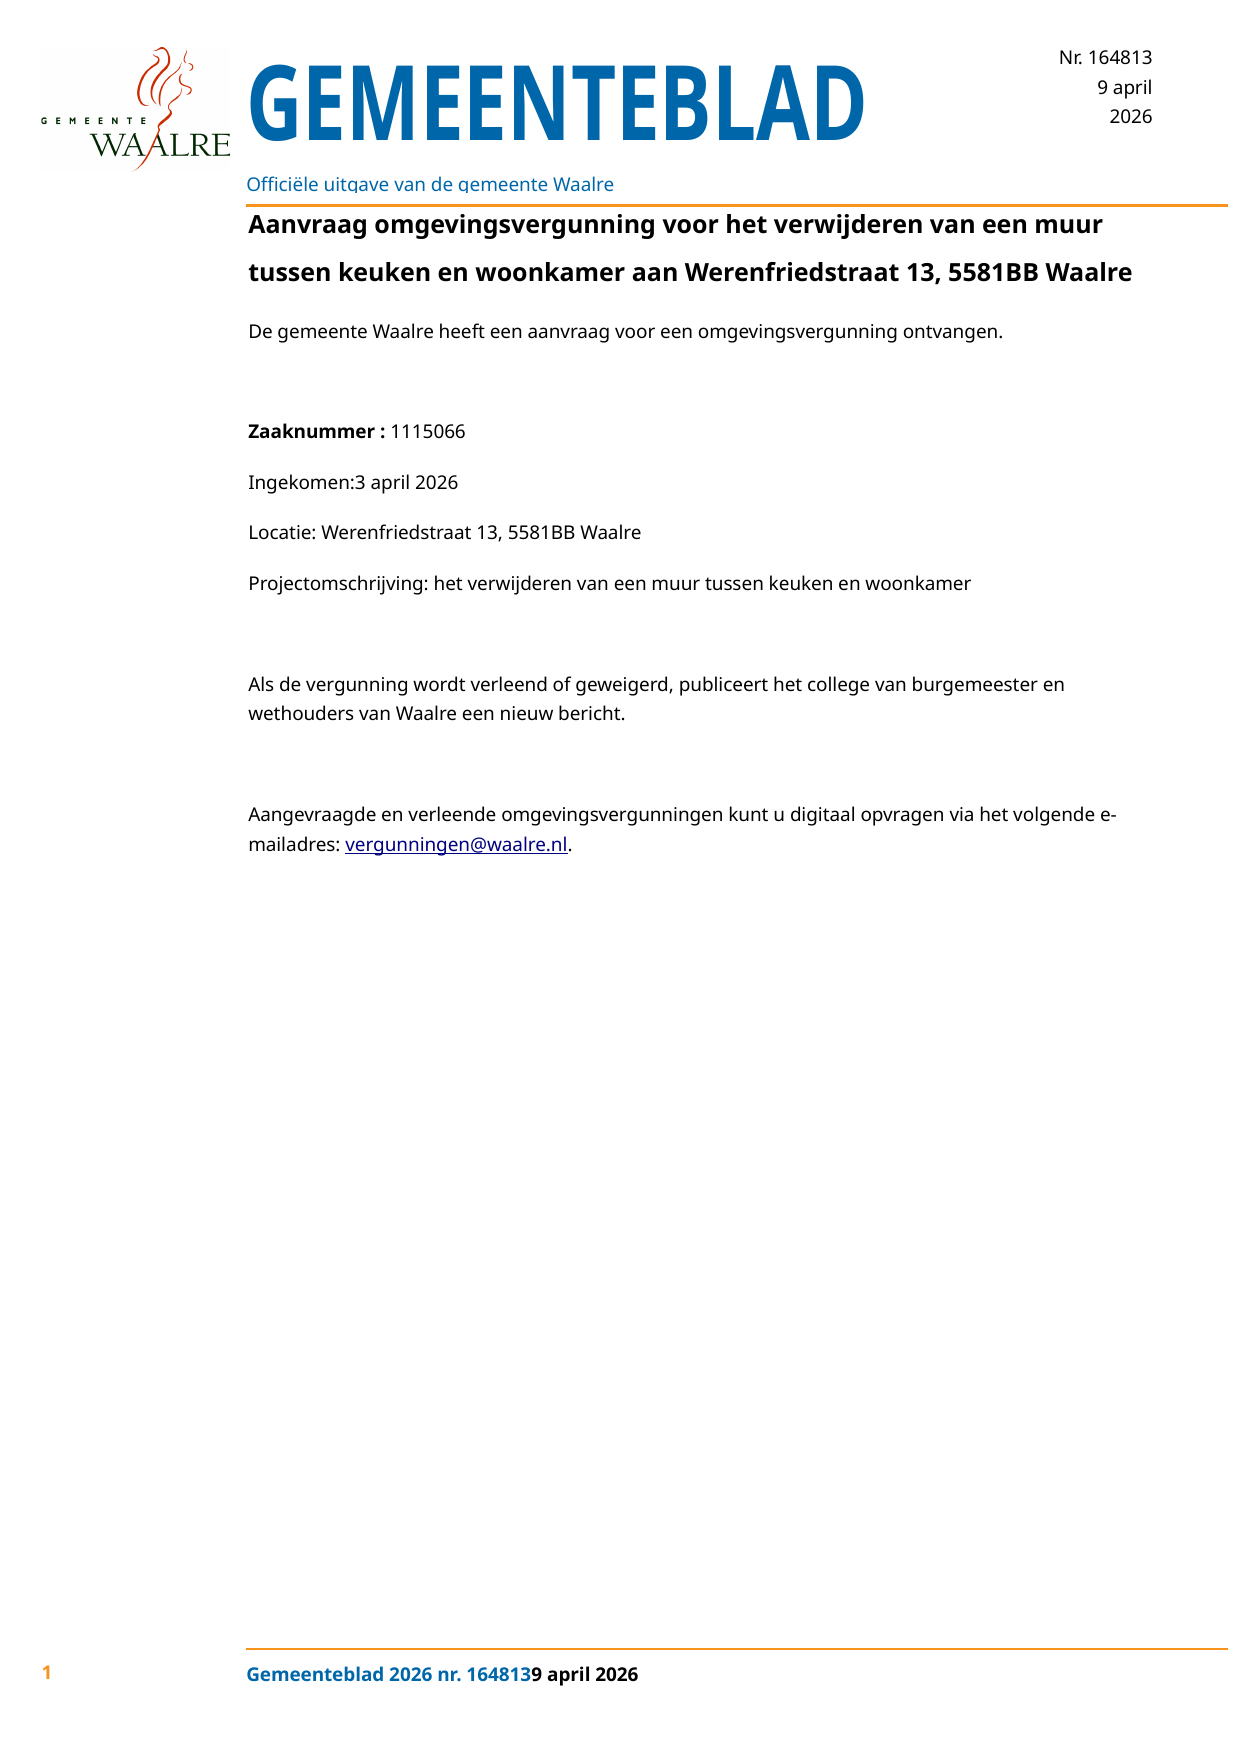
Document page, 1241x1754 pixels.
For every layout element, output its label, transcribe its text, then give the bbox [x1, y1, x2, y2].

text Aanvraag omgevingsvergunning voor het verwijderen van een muur tussen keuken en woonkamer aan Werenfriedstraat 13, 5581BB Waalre [248, 207, 1152, 288]
text Aangevraagde en verleende omgevingsvergunningen kunt u digitaal opvragen via het volgende e-mailadres: vergunningen@waalre.nl. [248, 801, 1152, 857]
text Als de vergunning wordt verleend of geweigerd, publiceert het college van burgemeester en wethouders van Waalre een nieuw bericht. [248, 671, 1152, 726]
text Locatie: Werenfriedstraat 13, 5581BB Waalre [248, 519, 1152, 545]
text Projectomschrijving: het verwijderen van een muur tussen keuken en woonkamer [248, 570, 1152, 596]
picture [41, 47, 231, 172]
text Ingekomen:3 april 2026 [248, 469, 1152, 495]
text De gemeente Waalre heeft een aanvraag voor een omgevingsvergunning ontvangen. [248, 318, 1152, 344]
text Zaaknummer : 1115066 [248, 419, 1152, 444]
